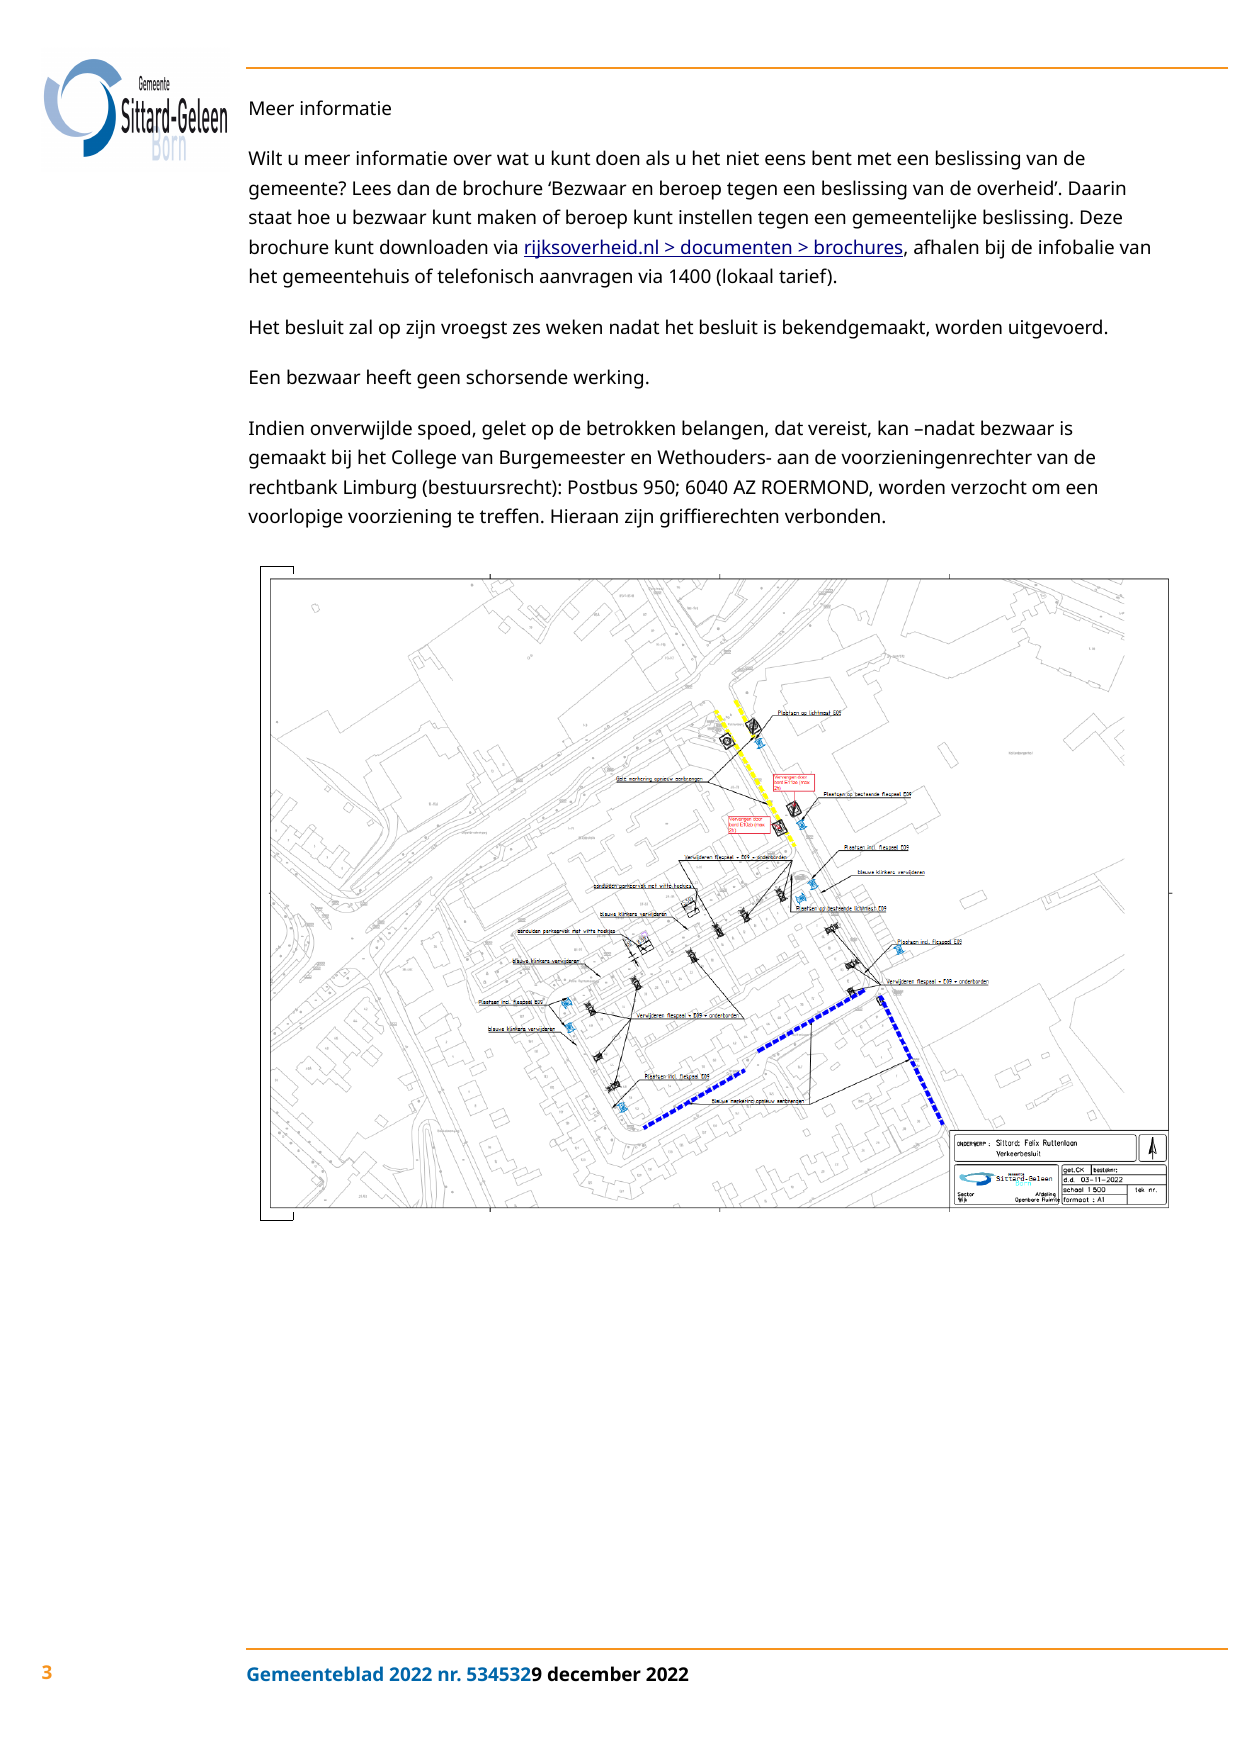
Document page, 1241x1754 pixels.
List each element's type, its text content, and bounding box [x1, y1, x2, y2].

text Het besluit zal op zijn vroegst zes weken nadat het besluit is bekendgemaakt, worden uitgevoerd. [248, 314, 1152, 340]
text Meer informatie [248, 95, 1152, 121]
picture [268, 574, 1173, 1212]
text Indien onverwijlde spoed, gelet op de betrokken belangen, dat vereist, kan –nadat bezwaar is gemaakt bij het College van Burgemeester en Wethouders- aan de voorzieningenrechter van de rechtbank Limburg (bestuursrecht): Postbus 950; 6040 AZ ROERMOND, worden verzocht om een voorlopige voorziening te treffen. Hieraan zijn griffierechten verbonden. [248, 415, 1152, 529]
text Een bezwaar heeft geen schorsende werking. [248, 364, 1152, 390]
text Wilt u meer informatie over wat u kunt doen als u het niet eens bent met een beslissing van de gemeente? Lees dan de brochure ‘Bezwaar en beroep tegen een beslissing van de overheid’. Daarin staat hoe u bezwaar kunt maken of beroep kunt instellen tegen een gemeentelijke beslissing. Deze brochure kunt downloaden via rijksoverheid.nl > documenten > brochures, afhalen bij de infobalie van het gemeentehuis of telefonisch aanvragen via 1400 (lokaal tarief). [248, 145, 1152, 289]
picture [41, 47, 231, 172]
